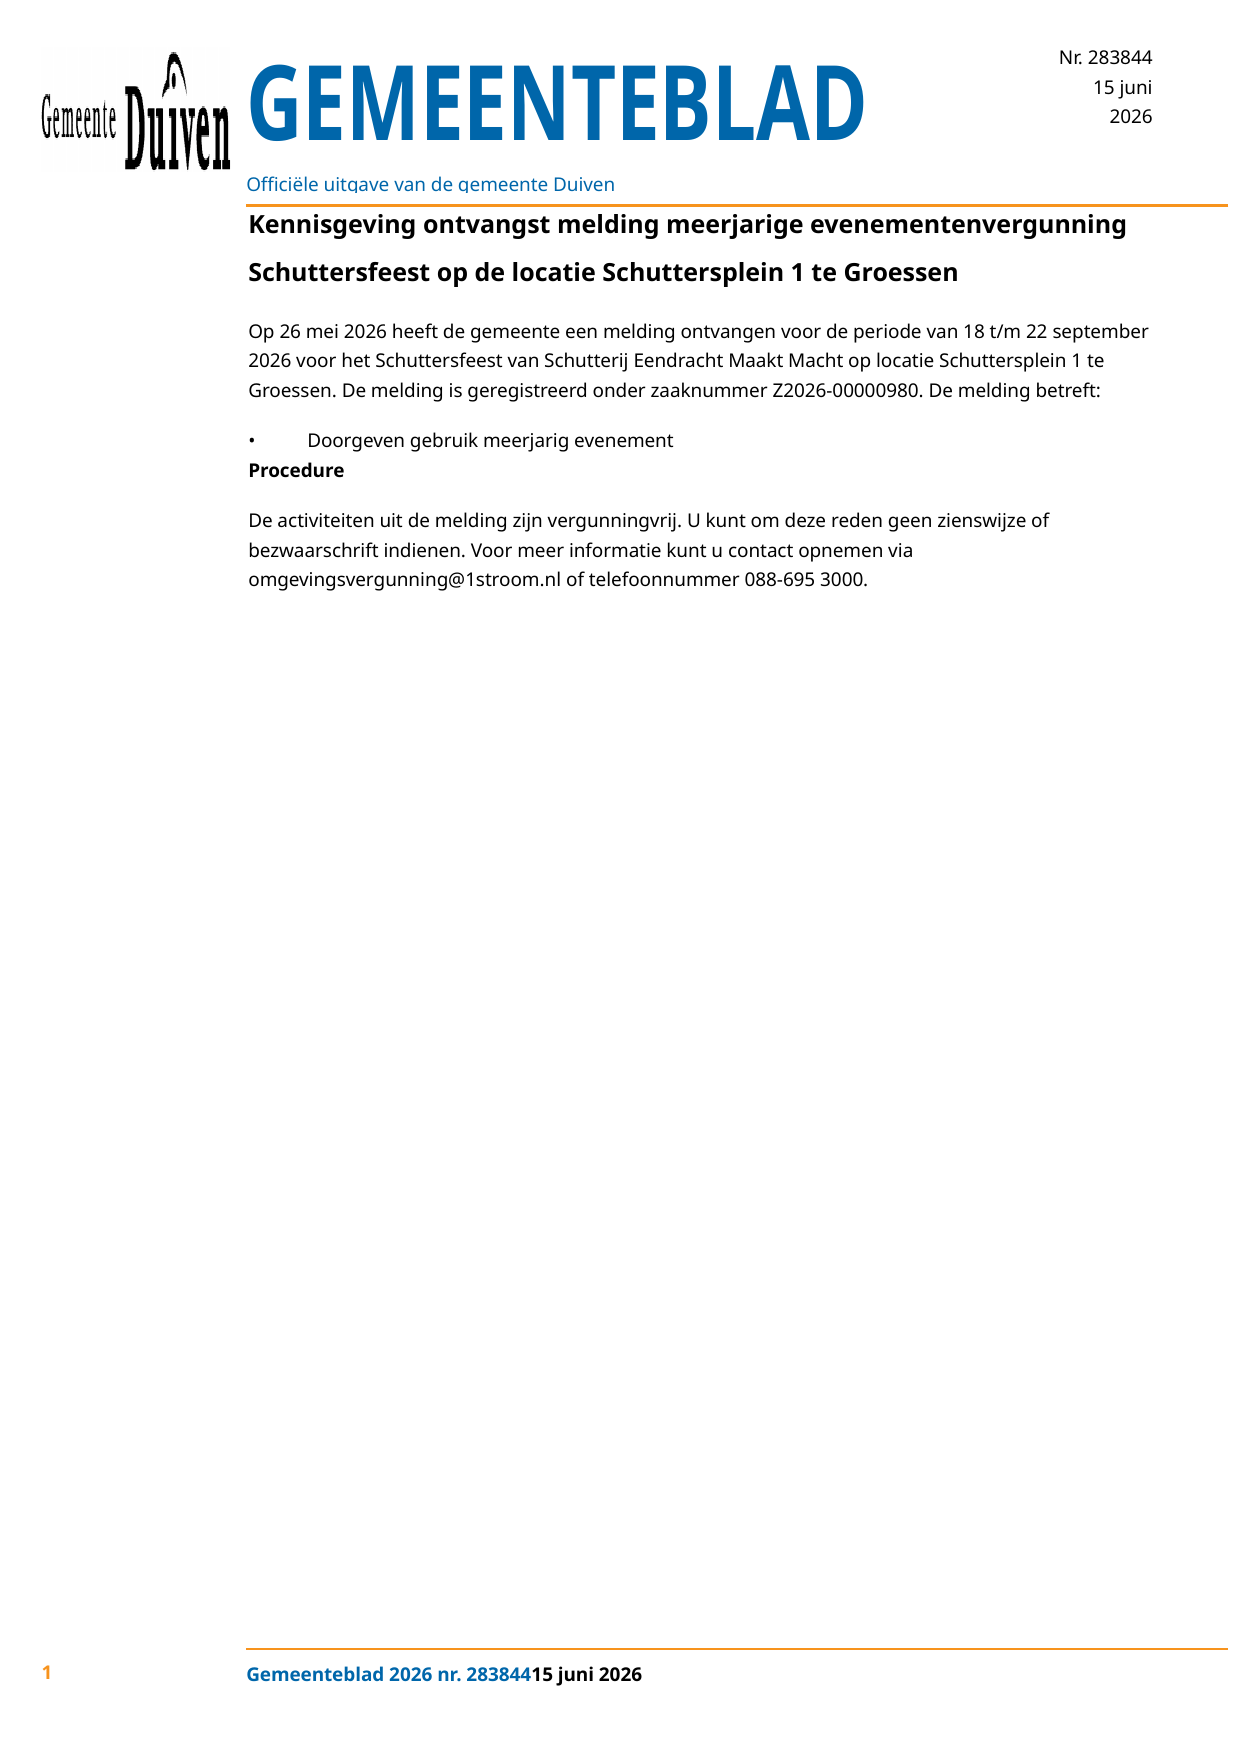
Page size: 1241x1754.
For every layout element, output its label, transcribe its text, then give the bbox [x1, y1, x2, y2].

picture [41, 47, 231, 172]
text De activiteiten uit de melding zijn vergunningvrij. U kunt om deze reden geen zienswijze of bezwaarschrift indienen. Voor meer informatie kunt u contact opnemen via omgevingsvergunning@1stroom.nl of telefoonnummer 088-695 3000. [248, 507, 1152, 592]
list Doorgeven gebruik meerjarig evenement [248, 427, 1152, 453]
text Kennisgeving ontvangst melding meerjarige evenementenvergunning Schuttersfeest op de locatie Schuttersplein 1 te Groessen [248, 207, 1152, 288]
text Op 26 mei 2026 heeft de gemeente een melding ontvangen voor de periode van 18 t/m 22 september 2026 voor het Schuttersfeest van Schutterij Eendracht Maakt Macht op locatie Schuttersplein 1 te Groessen. De melding is geregistreerd onder zaaknummer Z2026-00000980. De melding betreft: [248, 318, 1152, 403]
text Procedure [248, 457, 1152, 483]
